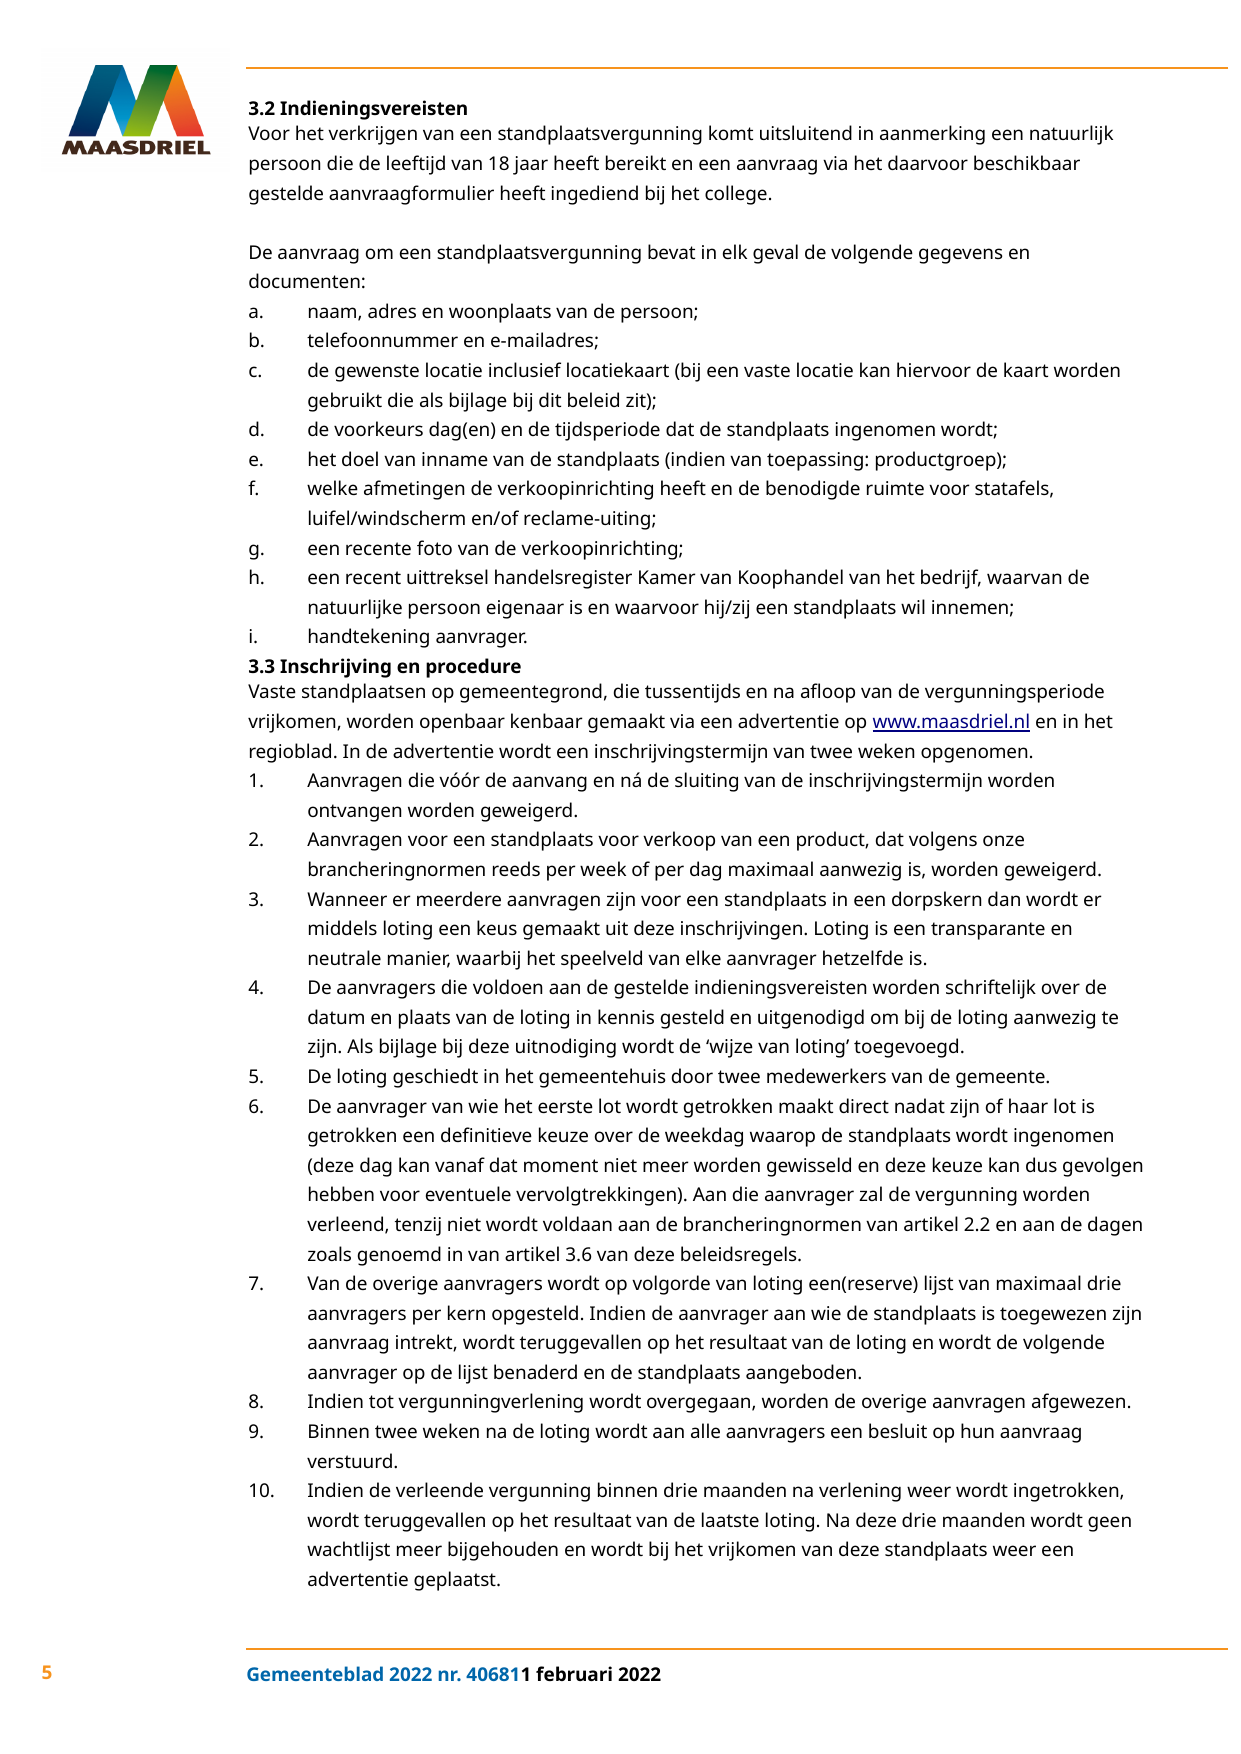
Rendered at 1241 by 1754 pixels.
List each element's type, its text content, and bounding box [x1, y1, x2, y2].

text 3.3 Inschrijving en procedure [248, 653, 1152, 679]
picture [41, 47, 231, 172]
list Van de overige aanvragers wordt op volgorde van loting een(reserve) lijst van maximaal drie aanvragers per kern opgesteld. Indien de aanvrager aan wie de standplaats is toegewezen zijn aanvraag intrekt, wordt teruggevallen op het resultaat van de loting en wordt de volgende aanvrager op de lijst benaderd en de standplaats aangeboden. [248, 1270, 1152, 1385]
list de voorkeurs dag(en) en de tijdsperiode dat de standplaats ingenomen wordt; [248, 416, 1152, 442]
text 3.2 Indieningsvereisten [248, 95, 1152, 121]
list De loting geschiedt in het gemeentehuis door twee medewerkers van de gemeente. [248, 1063, 1152, 1089]
list Aanvragen die vóór de aanvang en ná de sluiting van de inschrijvingstermijn worden ontvangen worden geweigerd. [248, 767, 1152, 823]
list Binnen twee weken na de loting wordt aan alle aanvragers een besluit op hun aanvraag verstuurd. [248, 1418, 1152, 1474]
list handtekening aanvrager. [248, 623, 1152, 649]
text De aanvraag om een standplaatsvergunning bevat in elk geval de volgende gegevens en documenten: [248, 239, 1152, 294]
list telefoonnummer en e-mailadres; [248, 328, 1152, 353]
list Indien de verleende vergunning binnen drie maanden na verlening weer wordt ingetrokken, wordt teruggevallen op het resultaat van de laatste loting. Na deze drie maanden wordt geen wachtlijst meer bijgehouden en wordt bij het vrijkomen van deze standplaats weer een advertentie geplaatst. [248, 1477, 1152, 1592]
list De aanvragers die voldoen aan de gestelde indieningsvereisten worden schriftelijk over de datum en plaats van de loting in kennis gesteld en uitgenodigd om bij de loting aanwezig te zijn. Als bijlage bij deze uitnodiging wordt de ‘wijze van loting’ toegevoegd. [248, 974, 1152, 1059]
list een recente foto van de verkoopinrichting; [248, 535, 1152, 560]
text Voor het verkrijgen van een standplaatsvergunning komt uitsluitend in aanmerking een natuurlijk persoon die de leeftijd van 18 jaar heeft bereikt en een aanvraag via het daarvoor beschikbaar gestelde aanvraagformulier heeft ingediend bij het college. [248, 121, 1152, 205]
list de gewenste locatie inclusief locatiekaart (bij een vaste locatie kan hiervoor de kaart worden gebruikt die als bijlage bij dit beleid zit); [248, 357, 1152, 412]
list het doel van inname van de standplaats (indien van toepassing: productgroep); [248, 446, 1152, 472]
list een recent uittreksel handelsregister Kamer van Koophandel van het bedrijf, waarvan de natuurlijke persoon eigenaar is en waarvoor hij/zij een standplaats wil innemen; [248, 564, 1152, 619]
list Aanvragen voor een standplaats voor verkoop van een product, dat volgens onze brancheringnormen reeds per week of per dag maximaal aanwezig is, worden geweigerd. [248, 827, 1152, 882]
list De aanvrager van wie het eerste lot wordt getrokken maakt direct nadat zijn of haar lot is getrokken een definitieve keuze over de weekdag waarop de standplaats wordt ingenomen (deze dag kan vanaf dat moment niet meer worden gewisseld en deze keuze kan dus gevolgen hebben voor eventuele vervolgtrekkingen). Aan die aanvrager zal de vergunning worden verleend, tenzij niet wordt voldaan aan de brancheringnormen van artikel 2.2 en aan de dagen zoals genoemd in van artikel 3.6 van deze beleidsregels. [248, 1093, 1152, 1267]
list naam, adres en woonplaats van de persoon; [248, 298, 1152, 324]
list Indien tot vergunningverlening wordt overgegaan, worden de overige aanvragen afgewezen. [248, 1389, 1152, 1414]
list Wanneer er meerdere aanvragen zijn voor een standplaats in een dorpskern dan wordt er middels loting een keus gemaakt uit deze inschrijvingen. Loting is een transparante en neutrale manier, waarbij het speelveld van elke aanvrager hetzelfde is. [248, 886, 1152, 971]
text Vaste standplaatsen op gemeentegrond, die tussentijds en na afloop van de vergunningsperiode vrijkomen, worden openbaar kenbaar gemaakt via een advertentie op www.maasdriel.nl en in het regioblad. In de advertentie wordt een inschrijvingstermijn van twee weken opgenomen. [248, 679, 1152, 764]
list welke afmetingen de verkoopinrichting heeft en de benodigde ruimte voor statafels, luifel/windscherm en/of reclame-uiting; [248, 476, 1152, 531]
